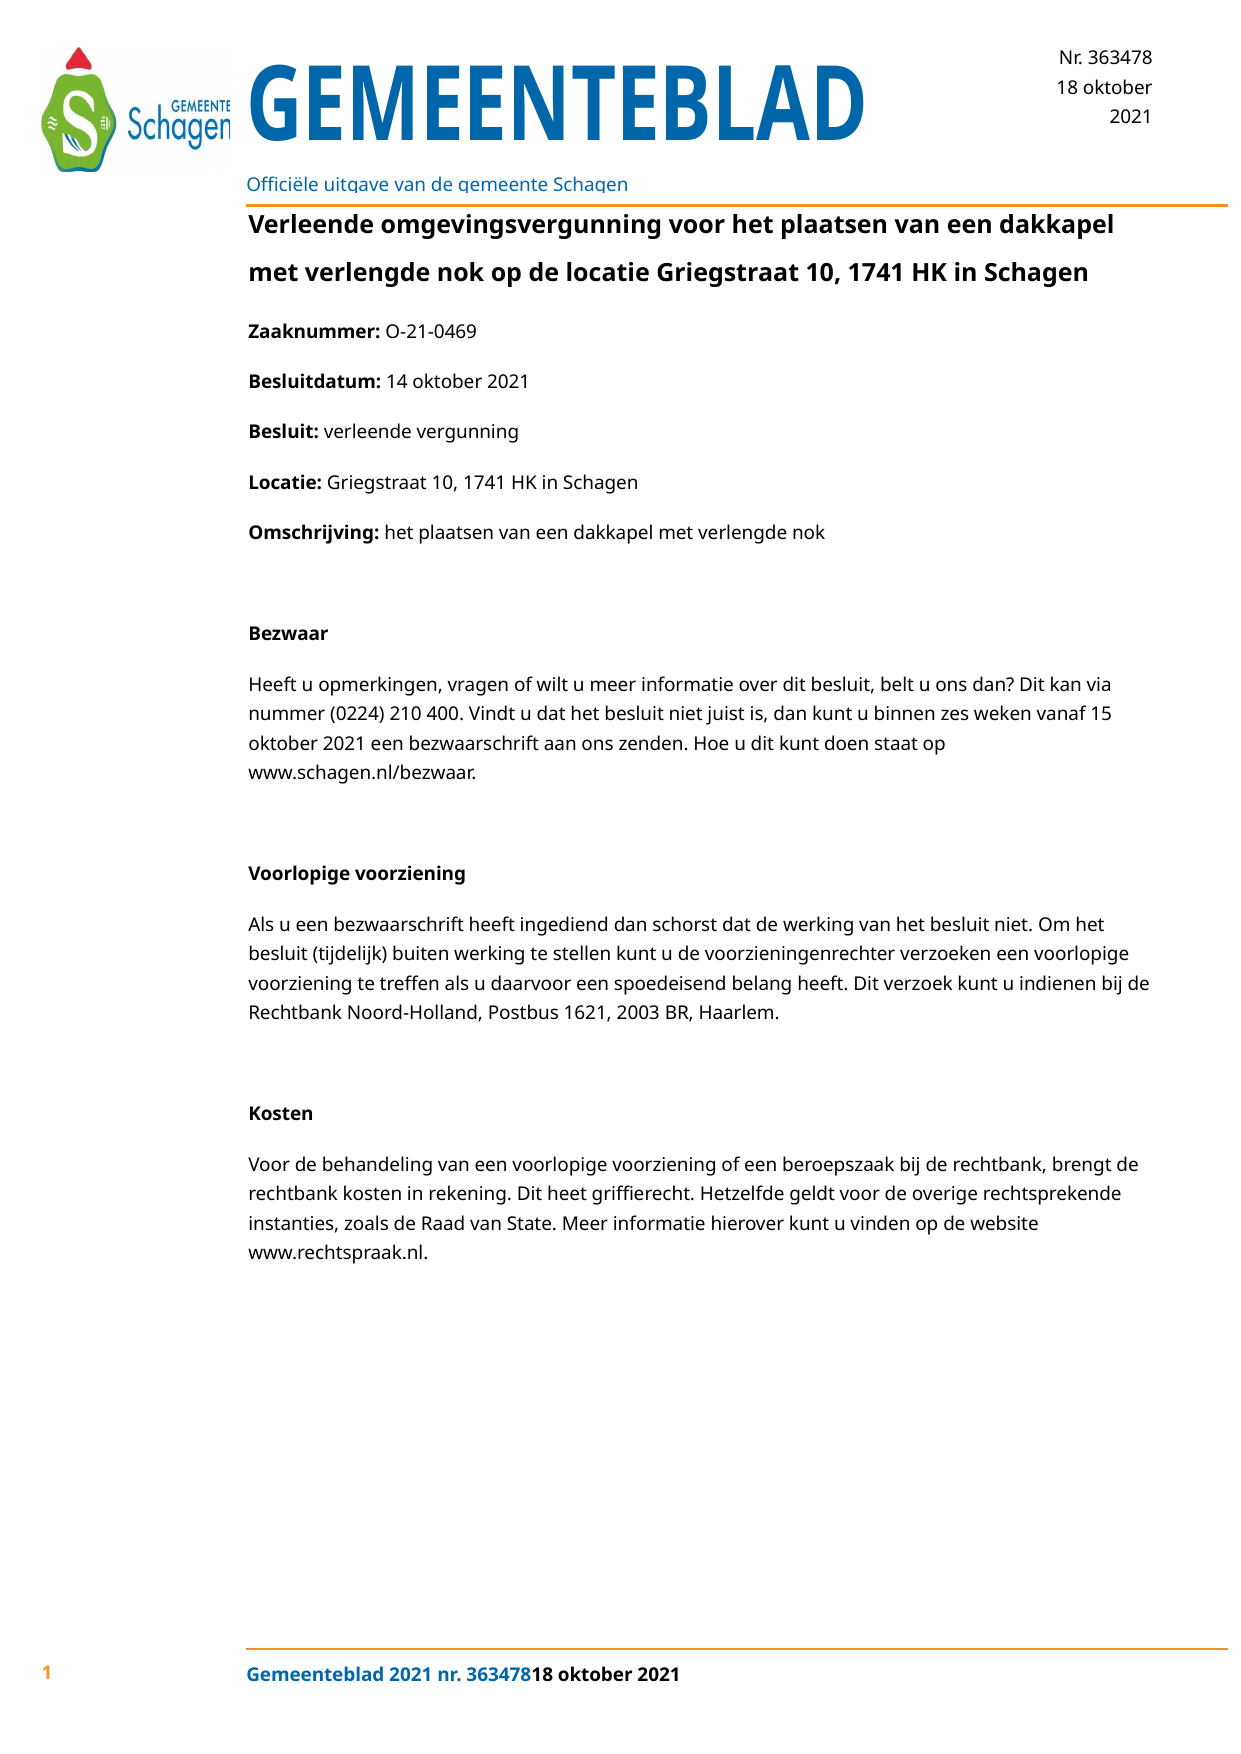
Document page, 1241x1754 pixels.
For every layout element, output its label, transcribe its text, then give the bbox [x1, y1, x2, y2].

text Bezwaar [248, 620, 1152, 646]
text Kosten [248, 1100, 1152, 1126]
text Zaaknummer: O-21-0469 [248, 318, 1152, 344]
text Besluit: verleende vergunning [248, 419, 1152, 444]
text Besluitdatum: 14 oktober 2021 [248, 368, 1152, 394]
text Voorlopige voorziening [248, 860, 1152, 886]
text Verleende omgevingsvergunning voor het plaatsen van een dakkapel met verlengde nok op de locatie Griegstraat 10, 1741 HK in Schagen [248, 207, 1152, 288]
text Omschrijving: het plaatsen van een dakkapel met verlengde nok [248, 519, 1152, 545]
picture [41, 47, 231, 172]
text Locatie: Griegstraat 10, 1741 HK in Schagen [248, 469, 1152, 495]
text Als u een bezwaarschrift heeft ingediend dan schorst dat de werking van het besluit niet. Om het besluit (tijdelijk) buiten werking te stellen kunt u de voorzieningenrechter verzoeken een voorlopige voorziening te treffen als u daarvoor een spoedeisend belang heeft. Dit verzoek kunt u indienen bij de Rechtbank Noord-Holland, Postbus 1621, 2003 BR, Haarlem. [248, 911, 1152, 1025]
text Voor de behandeling van een voorlopige voorziening of een beroepszaak bij de rechtbank, brengt de rechtbank kosten in rekening. Dit heet griffierecht. Hetzelfde geldt voor de overige rechtsprekende instanties, zoals de Raad van State. Meer informatie hierover kunt u vinden op de website www.rechtspraak.nl. [248, 1151, 1152, 1265]
text Heeft u opmerkingen, vragen of wilt u meer informatie over dit besluit, belt u ons dan? Dit kan via nummer (0224) 210 400. Vindt u dat het besluit niet juist is, dan kunt u binnen zes weken vanaf 15 oktober 2021 een bezwaarschrift aan ons zenden. Hoe u dit kunt doen staat op www.schagen.nl/bezwaar. [248, 671, 1152, 785]
